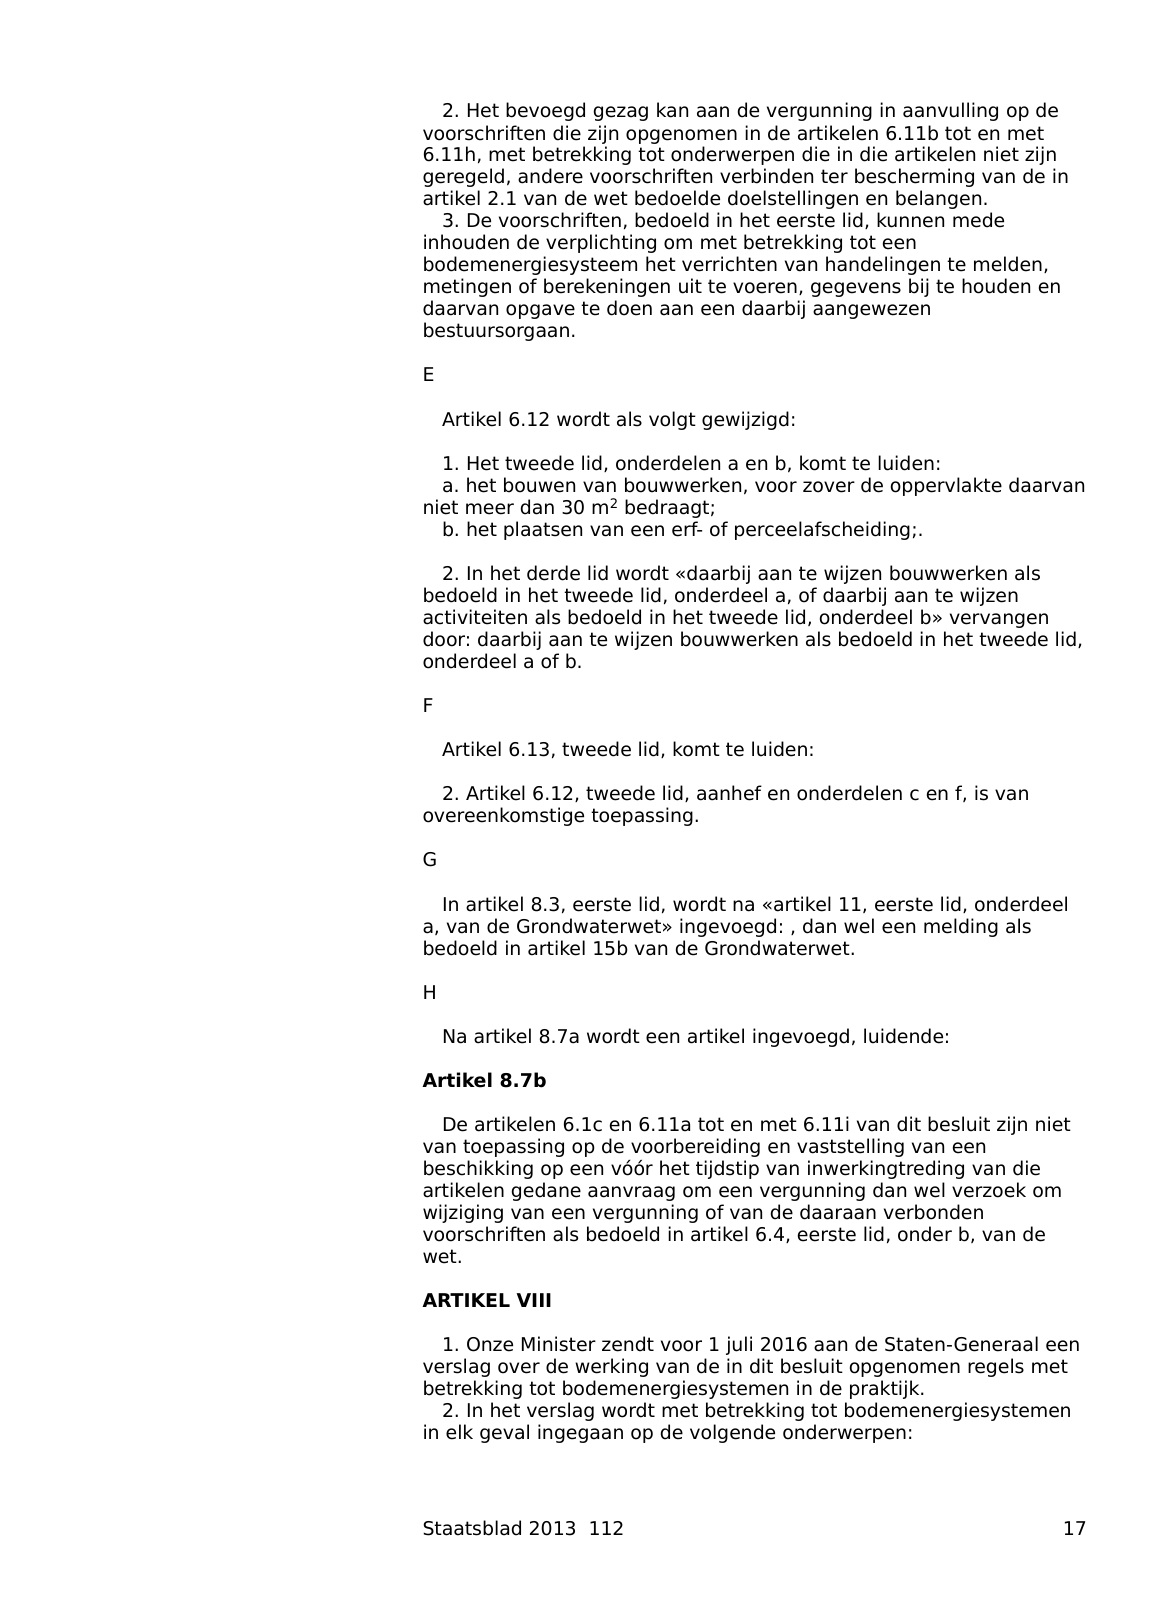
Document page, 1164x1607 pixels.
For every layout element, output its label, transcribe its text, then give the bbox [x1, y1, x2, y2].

text 2. Artikel 6.12, tweede lid, aanhef en onderdelen c en f, is van overeenkomstige toepassing. [422, 783, 1087, 827]
text In artikel 8.3, eerste lid, wordt na «artikel 11, eerste lid, onderdeel a, van de Grondwaterwet» ingevoegd: , dan wel een melding als bedoeld in artikel 15b van de Grondwaterwet. [422, 893, 1087, 959]
text Artikel 6.13, tweede lid, komt te luiden: [422, 739, 1087, 761]
text 2. In het verslag wordt met betrekking tot bodemenergiesystemen in elk geval ingegaan op de volgende onderwerpen: [422, 1400, 1087, 1444]
text E [422, 364, 1087, 386]
text De artikelen 6.1c en 6.11a tot en met 6.11i van dit besluit zijn niet van toepassing op de voorbereiding en vaststelling van een beschikking op een vóór het tijdstip van inwerkingtreding van die artikelen gedane aanvraag om een vergunning dan wel verzoek om wijziging van een vergunning of van de daaraan verbonden voorschriften als bedoeld in artikel 6.4, eerste lid, onder b, van de wet. [422, 1114, 1087, 1268]
text Na artikel 8.7a wordt een artikel ingevoegd, luidende: [422, 1026, 1087, 1048]
text 3. De voorschriften, bedoeld in het eerste lid, kunnen mede inhouden de verplichting om met betrekking tot een bodemenergiesysteem het verrichten van handelingen te melden, metingen of berekeningen uit te voeren, gegevens bij te houden en daarvan opgave te doen aan een daarbij aangewezen bestuursorgaan. [422, 210, 1087, 342]
subtitle ARTIKEL VIII [422, 1290, 1087, 1312]
text F [422, 695, 1087, 717]
text 1. Het tweede lid, onderdelen a en b, komt te luiden: [422, 453, 1087, 475]
text a. het bouwen van bouwwerken, voor zover de oppervlakte daarvan niet meer dan 30 m2 bedraagt; [422, 475, 1087, 519]
text 2. Het bevoegd gezag kan aan de vergunning in aanvulling op de voorschriften die zijn opgenomen in de artikelen 6.11b tot en met 6.11h, met betrekking tot onderwerpen die in die artikelen niet zijn geregeld, andere voorschriften verbinden ter bescherming van de in artikel 2.1 van de wet bedoelde doelstellingen en belangen. [422, 100, 1087, 210]
text 1. Onze Minister zendt voor 1 juli 2016 aan de Staten-Generaal een verslag over de werking van de in dit besluit opgenomen regels met betrekking tot bodemenergiesystemen in de praktijk. [422, 1334, 1087, 1400]
text 2. In het derde lid wordt «daarbij aan te wijzen bouwwerken als bedoeld in het tweede lid, onderdeel a, of daarbij aan te wijzen activiteiten als bedoeld in het tweede lid, onderdeel b» vervangen door: daarbij aan te wijzen bouwwerken als bedoeld in het tweede lid, onderdeel a of b. [422, 563, 1087, 673]
text b. het plaatsen van een erf- of perceelafscheiding;. [422, 519, 1087, 541]
text Artikel 6.12 wordt als volgt gewijzigd: [422, 408, 1087, 431]
text H [422, 982, 1087, 1004]
subtitle Artikel 8.7b [422, 1070, 1087, 1092]
text G [422, 849, 1087, 871]
